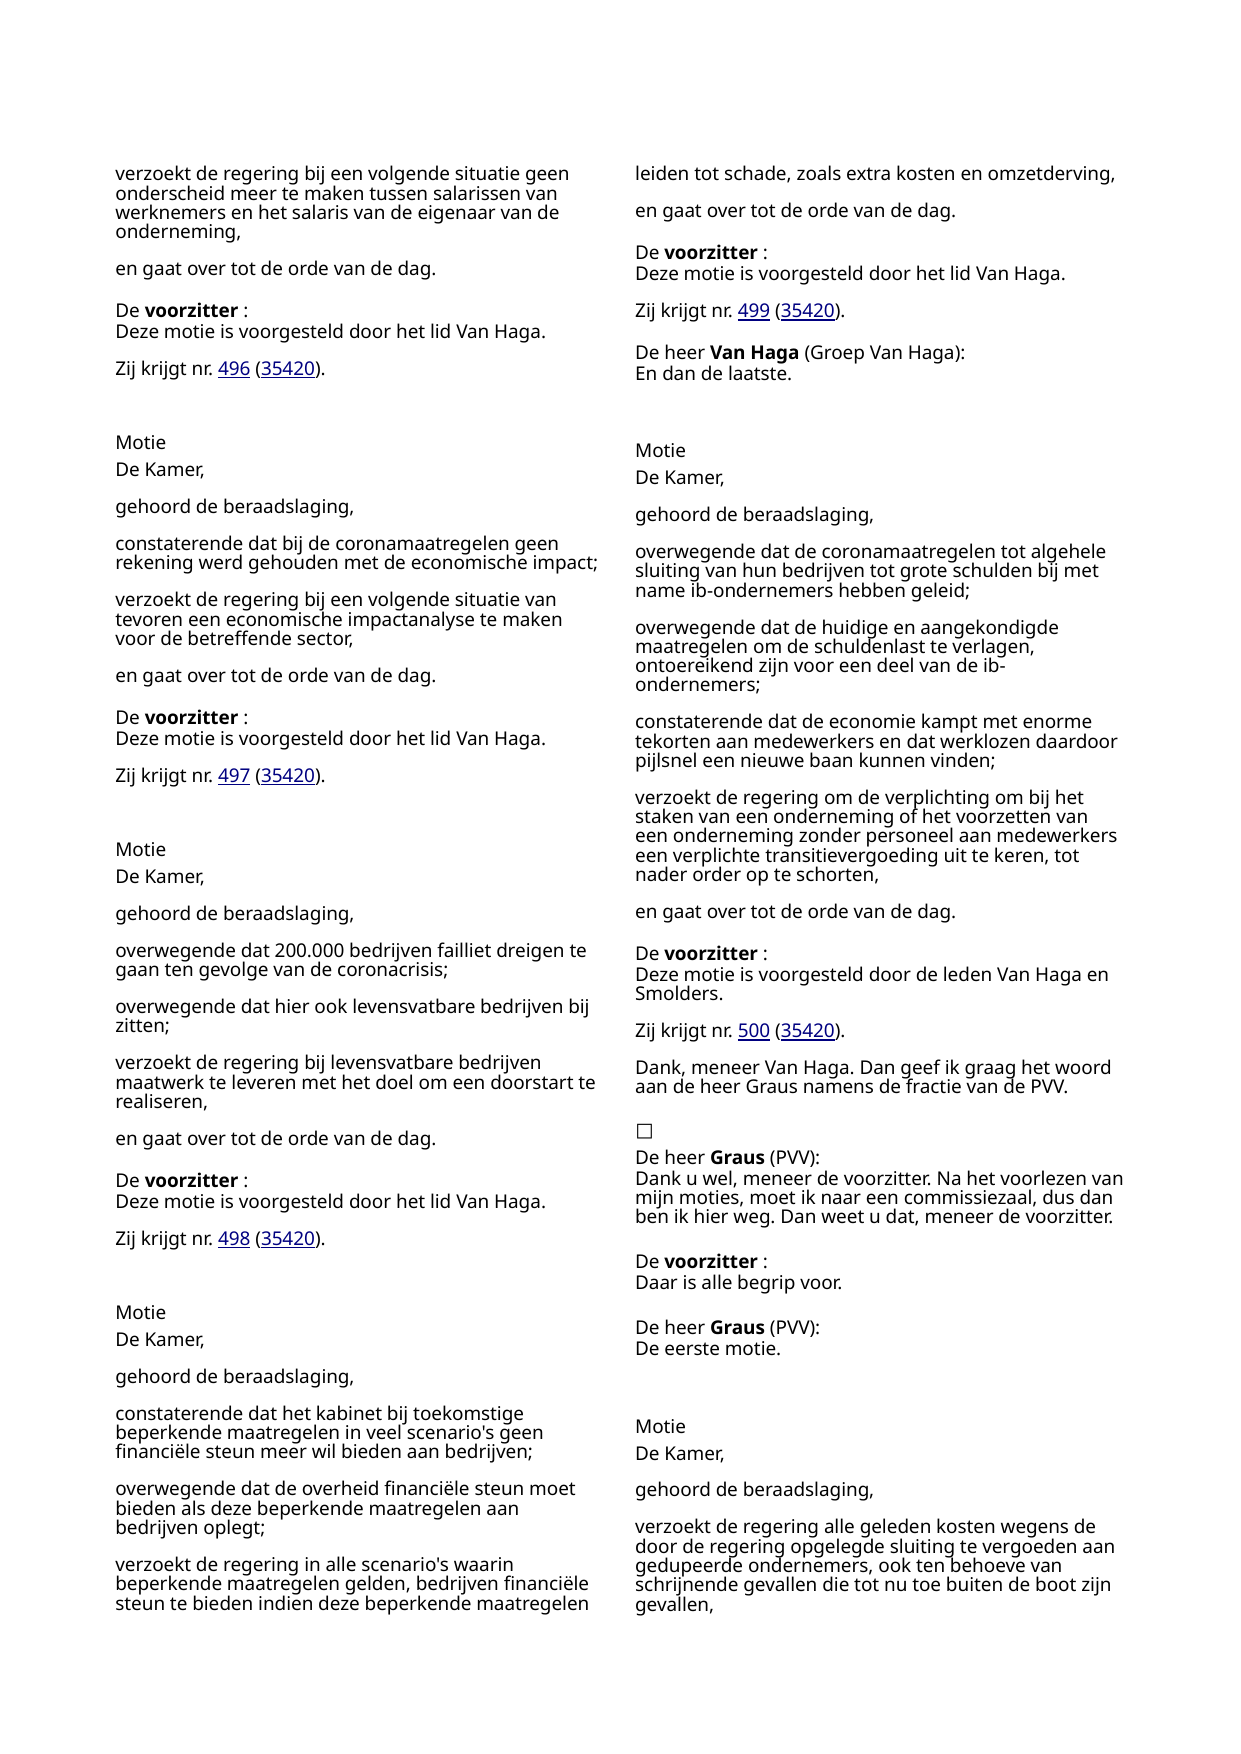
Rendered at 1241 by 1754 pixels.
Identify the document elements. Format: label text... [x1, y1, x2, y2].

text ⬜ [635, 1118, 1125, 1144]
text en gaat over tot de orde van de dag. [115, 260, 605, 279]
text constaterende dat het kabinet bij toekomstige beperkende maatregelen in veel scenario's geen financiële steun meer wil bieden aan bedrijven; [115, 1405, 605, 1463]
text overwegende dat de coronamaatregelen tot algehele sluiting van hun bedrijven tot grote schulden bij met name ib-ondernemers hebben geleid; [635, 543, 1125, 601]
text en gaat over tot de orde van de dag. [635, 903, 1125, 922]
text Deze motie is voorgesteld door het lid Van Haga. [115, 729, 605, 749]
text De Kamer, [115, 1331, 605, 1350]
text En dan de laatste. [635, 365, 1125, 384]
text De Kamer, [635, 469, 1125, 488]
text Deze motie is voorgesteld door het lid Van Haga. [635, 265, 1125, 284]
text gehoord de beraadslaging, [115, 498, 605, 517]
text Daar is alle begrip voor. [635, 1274, 1125, 1293]
text verzoekt de regering bij levensvatbare bedrijven maatwerk te leveren met het doel om een doorstart te realiseren, [115, 1054, 605, 1112]
text Motie [115, 1299, 605, 1325]
text Dank, meneer Van Haga. Dan geef ik graag het woord aan de heer Graus namens de fractie van de PVV. [635, 1059, 1125, 1098]
text gehoord de beraadslaging, [635, 1481, 1125, 1501]
text De Kamer, [115, 868, 605, 887]
text verzoekt de regering in alle scenario's waarin beperkende maatregelen gelden, bedrijven financiële steun te bieden indien deze beperkende maatregelen [115, 1556, 605, 1614]
text Zij krijgt nr. 496 (35420). [115, 360, 605, 379]
text verzoekt de regering alle geleden kosten wegens de door de regering opgelegde sluiting te vergoeden aan gedupeerde ondernemers, ook ten behoeve van schrijnende gevallen die tot nu toe buiten de boot zijn gevallen, [635, 1518, 1125, 1615]
text De eerste motie. [635, 1340, 1125, 1359]
text Motie [635, 1413, 1125, 1438]
text De voorzitter : [115, 704, 605, 729]
text De Kamer, [115, 461, 605, 480]
text gehoord de beraadslaging, [115, 905, 605, 924]
text Deze motie is voorgesteld door de leden Van Haga en Smolders. [635, 966, 1125, 1004]
text Zij krijgt nr. 497 (35420). [115, 767, 605, 786]
text Zij krijgt nr. 498 (35420). [115, 1229, 605, 1249]
text De voorzitter : [115, 297, 605, 323]
text gehoord de beraadslaging, [115, 1368, 605, 1387]
text Motie [115, 836, 605, 862]
text overwegende dat de huidige en aangekondigde maatregelen om de schuldenlast te verlagen, ontoereikend zijn voor een deel van de ib-ondernemers; [635, 619, 1125, 696]
text Dank u wel, meneer de voorzitter. Na het voorlezen van mijn moties, moet ik naar een commissiezaal, dus dan ben ik hier weg. Dan weet u dat, meneer de voorzitter. [635, 1170, 1125, 1228]
text en gaat over tot de orde van de dag. [635, 202, 1125, 222]
text verzoekt de regering bij een volgende situatie van tevoren een economische impactanalyse te maken voor de betreffende sector, [115, 591, 605, 649]
text Zij krijgt nr. 499 (35420). [635, 302, 1125, 321]
text De Kamer, [635, 1444, 1125, 1464]
text Motie [115, 429, 605, 455]
text overwegende dat 200.000 bedrijven failliet dreigen te gaan ten gevolge van de coronacrisis; [115, 942, 605, 980]
text verzoekt de regering om de verplichting om bij het staken van een onderneming of het voorzetten van een onderneming zonder personeel aan medewerkers een verplichte transitievergoeding uit te keren, tot nader order op te schorten, [635, 789, 1125, 885]
text en gaat over tot de orde van de dag. [115, 667, 605, 686]
text leiden tot schade, zoals extra kosten en omzetderving, [635, 165, 1125, 184]
text De heer Van Haga (Groep Van Haga): [635, 339, 1125, 365]
text en gaat over tot de orde van de dag. [115, 1130, 605, 1149]
text gehoord de beraadslaging, [635, 506, 1125, 525]
text De heer Graus (PVV): [635, 1144, 1125, 1170]
text overwegende dat de overheid financiële steun moet bieden als deze beperkende maatregelen aan bedrijven oplegt; [115, 1480, 605, 1538]
text Deze motie is voorgesteld door het lid Van Haga. [115, 1193, 605, 1212]
text De voorzitter : [635, 940, 1125, 966]
text Deze motie is voorgesteld door het lid Van Haga. [115, 323, 605, 342]
text De voorzitter : [115, 1167, 605, 1193]
text De voorzitter : [635, 1248, 1125, 1274]
text De voorzitter : [635, 239, 1125, 265]
text constaterende dat de economie kampt met enorme tekorten aan medewerkers en dat werklozen daardoor pijlsnel een nieuwe baan kunnen vinden; [635, 713, 1125, 771]
text De heer Graus (PVV): [635, 1314, 1125, 1340]
text Zij krijgt nr. 500 (35420). [635, 1022, 1125, 1041]
text overwegende dat hier ook levensvatbare bedrijven bij zitten; [115, 998, 605, 1037]
text verzoekt de regering bij een volgende situatie geen onderscheid meer te maken tussen salarissen van werknemers en het salaris van de eigenaar van de onderneming, [115, 165, 605, 242]
text Motie [635, 437, 1125, 463]
text constaterende dat bij de coronamaatregelen geen rekening werd gehouden met de economische impact; [115, 535, 605, 574]
